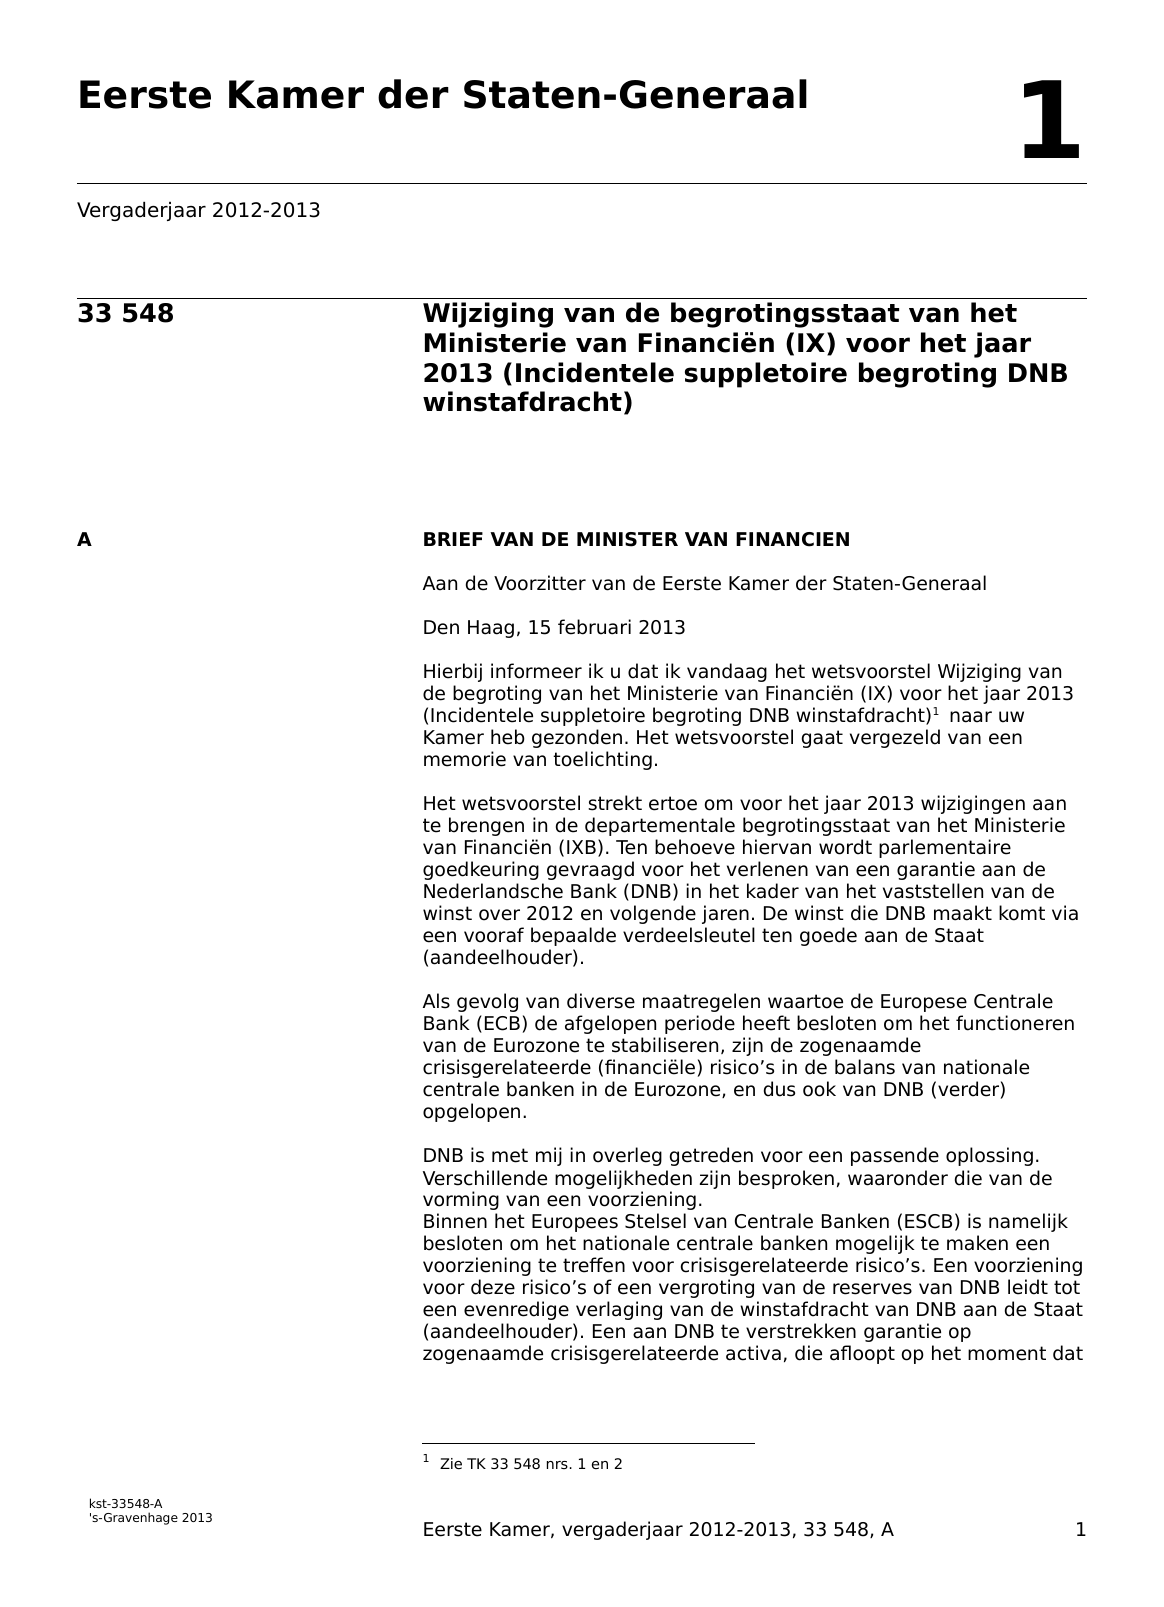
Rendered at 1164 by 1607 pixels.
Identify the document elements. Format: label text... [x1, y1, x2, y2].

text Binnen het Europees Stelsel van Centrale Banken (ESCB) is namelijk besloten om het nationale centrale banken mogelijk te maken een voorziening te treffen voor crisisgerelateerde risico’s. Een voorziening voor deze risico’s of een vergroting van de reserves van DNB leidt tot een evenredige verlaging van de winstafdracht van DNB aan de Staat (aandeelhouder). Een aan DNB te verstrekken garantie op zogenaamde crisisgerelateerde activa, die afloopt op het moment dat [422, 1211, 1087, 1365]
text Den Haag, 15 februari 2013 [422, 617, 1087, 639]
text Zie TK 33 548 nrs. 1 en 2 [422, 1452, 1087, 1474]
text Hierbij informeer ik u dat ik vandaag het wetsvoorstel Wijziging van de begroting van het Ministerie van Financiën (IX) voor het jaar 2013 (Incidentele suppletoire begroting DNB winstafdracht) naar uw Kamer heb gezonden. Het wetsvoorstel gaat vergezeld van een memorie van toelichting. [422, 661, 1087, 771]
text kst-33548-A [88, 1497, 323, 1511]
text Het wetsvoorstel strekt ertoe om voor het jaar 2013 wijzigingen aan te brengen in de departementale begrotingsstaat van het Ministerie van Financiën (IXB). Ten behoeve hiervan wordt parlementaire goedkeuring gevraagd voor het verlenen van een garantie aan de Nederlandsche Bank (DNB) in het kader van het vaststellen van de winst over 2012 en volgende jaren. De winst die DNB maakt komt via een vooraf bepaalde verdeelsleutel ten goede aan de Staat (aandeelhouder). [422, 793, 1087, 969]
table_header 1 [886, 59, 1087, 183]
text 's-Gravenhage 2013 [88, 1511, 323, 1525]
text DNB is met mij in overleg getreden voor een passende oplossing. Verschillende mogelijkheden zijn besproken, waaronder die van de vorming van een voorziening. [422, 1145, 1087, 1211]
subtitle 33 548 Wijziging van de begrotingsstaat van het Ministerie van Financiën (IX) voor het jaar 2013 (Incidentele suppletoire begroting DNB winstafdracht) [77, 299, 1087, 418]
text Als gevolg van diverse maatregelen waartoe de Europese Centrale Bank (ECB) de afgelopen periode heeft besloten om het functioneren van de Eurozone te stabiliseren, zijn de zogenaamde crisisgerelateerde (financiële) risico’s in de balans van nationale centrale banken in de Eurozone, en dus ook van DNB (verder) opgelopen. [422, 991, 1087, 1123]
text Aan de Voorzitter van de Eerste Kamer der Staten-Generaal [422, 573, 1087, 595]
subtitle A BRIEF VAN DE MINISTER VAN FINANCIEN [77, 529, 1087, 551]
table_header Eerste Kamer der Staten-Generaal [77, 59, 886, 183]
table_cell Vergaderjaar 2012-2013 [77, 184, 1087, 298]
